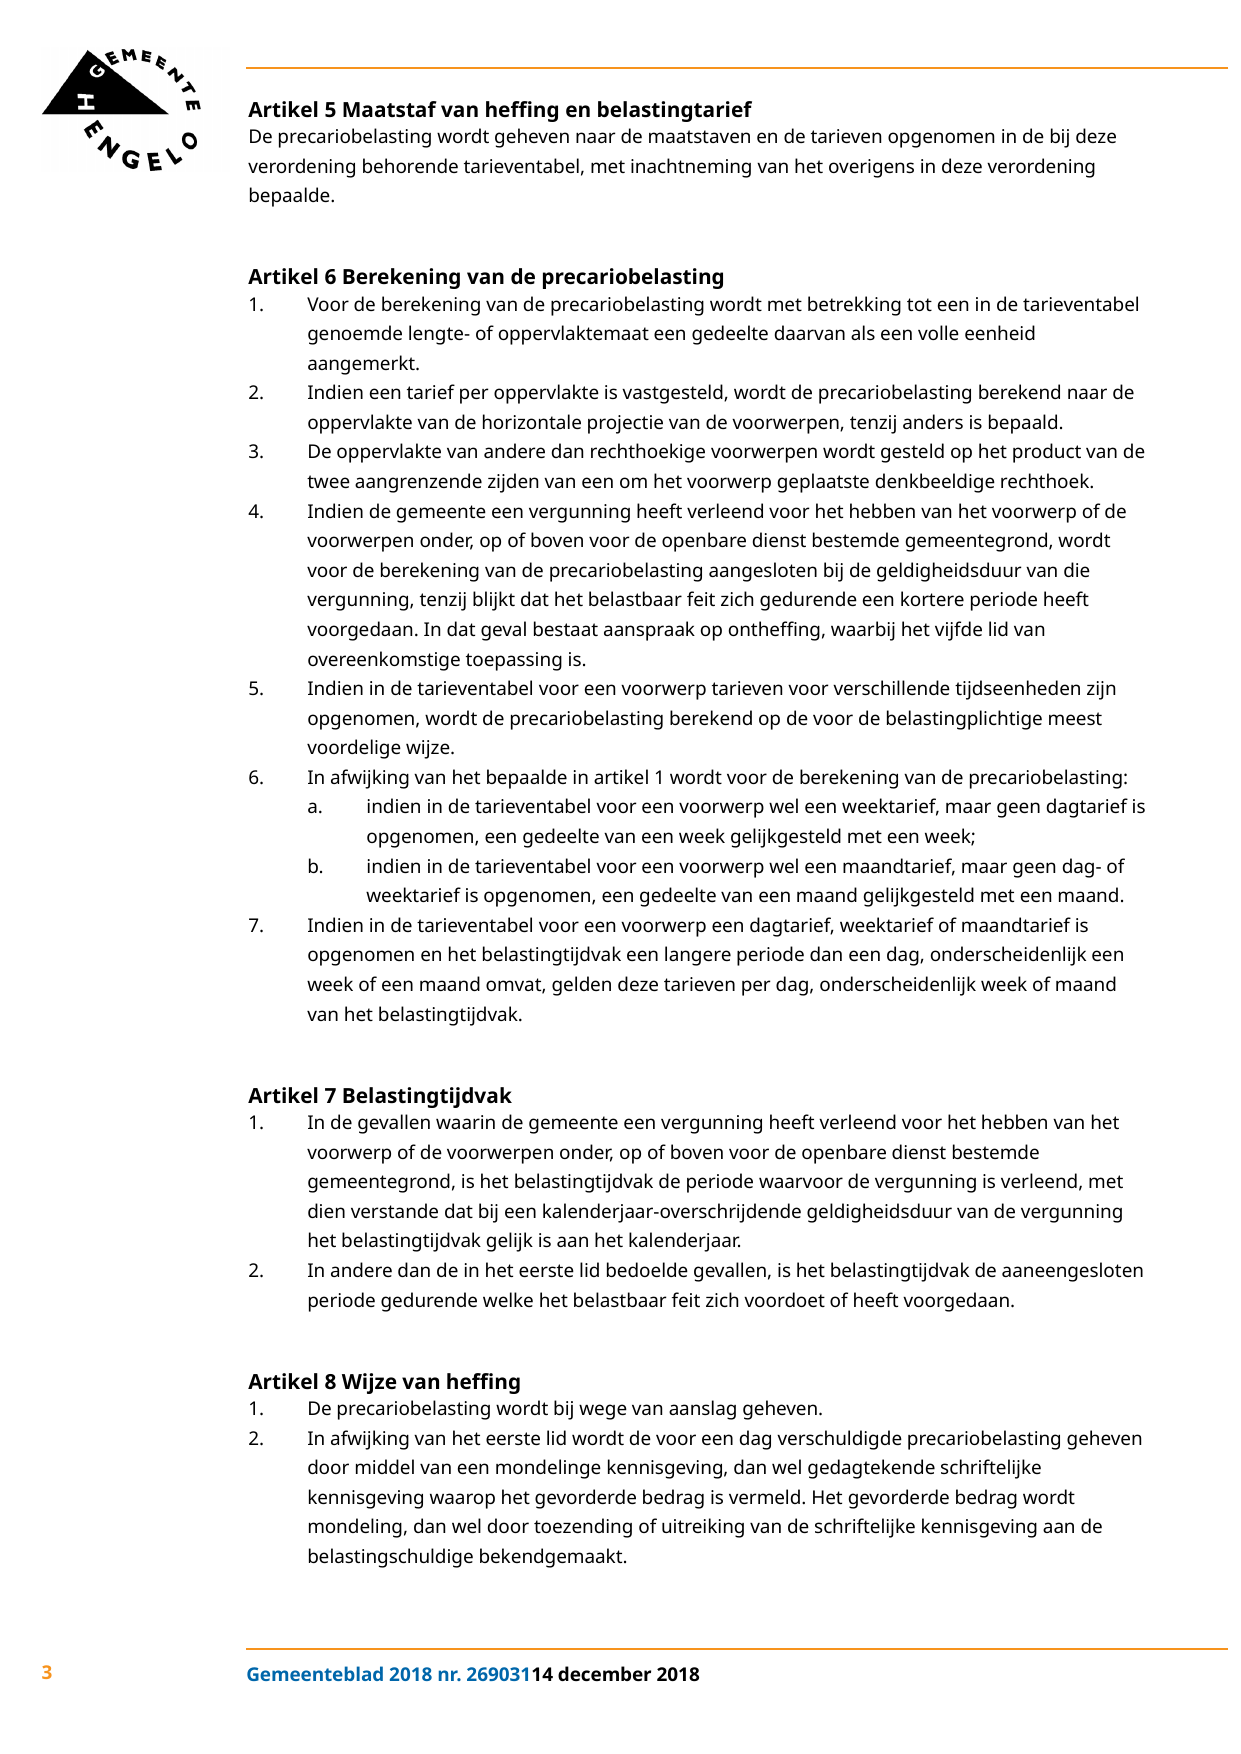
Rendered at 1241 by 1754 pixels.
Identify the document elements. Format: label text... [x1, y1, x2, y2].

list Indien in de tarieventabel voor een voorwerp een dagtarief, weektarief of maandtarief is opgenomen en het belastingtijdvak een langere periode dan een dag, onderscheidenlijk een week of een maand omvat, gelden deze tarieven per dag, onderscheidenlijk week of maand van het belastingtijdvak. [248, 912, 1152, 1027]
text Artikel 8 Wijze van heffing [248, 1367, 1152, 1395]
list In andere dan de in het eerste lid bedoelde gevallen, is het belastingtijdvak de aaneengesloten periode gedurende welke het belastbaar feit zich voordoet of heeft voorgedaan. [248, 1257, 1152, 1312]
list Voor de berekening van de precariobelasting wordt met betrekking tot een in de tarieventabel genoemde lengte- of oppervlaktemaat een gedeelte daarvan als een volle eenheid aangemerkt. [248, 291, 1152, 376]
text Artikel 6 Berekening van de precariobelasting [248, 262, 1152, 291]
list In afwijking van het bepaalde in artikel 1 wordt voor de berekening van de precariobelasting: [248, 764, 1152, 790]
text De precariobelasting wordt geheven naar de maatstaven en de tarieven opgenomen in de bij deze verordening behorende tarieventabel, met inachtneming van het overigens in deze verordening bepaalde. [248, 123, 1152, 208]
list De precariobelasting wordt bij wege van aanslag geheven. [248, 1395, 1152, 1421]
list indien in de tarieventabel voor een voorwerp wel een weektarief, maar geen dagtarief is opgenomen, een gedeelte van een week gelijkgesteld met een week; [307, 794, 1152, 849]
list In afwijking van het eerste lid wordt de voor een dag verschuldigde precariobelasting geheven door middel van een mondelinge kennisgeving, dan wel gedagtekende schriftelijke kennisgeving waarop het gevorderde bedrag is vermeld. Het gevorderde bedrag wordt mondeling, dan wel door toezending of uitreiking van de schriftelijke kennisgeving aan de belastingschuldige bekendgemaakt. [248, 1425, 1152, 1569]
list De oppervlakte van andere dan rechthoekige voorwerpen wordt gesteld op het product van de twee aangrenzende zijden van een om het voorwerp geplaatste denkbeeldige rechthoek. [248, 439, 1152, 494]
list indien in de tarieventabel voor een voorwerp wel een maandtarief, maar geen dag- of weektarief is opgenomen, een gedeelte van een maand gelijkgesteld met een maand. [307, 853, 1152, 908]
picture [41, 47, 231, 172]
list In de gevallen waarin de gemeente een vergunning heeft verleend voor het hebben van het voorwerp of de voorwerpen onder, op of boven voor de openbare dienst bestemde gemeentegrond, is het belastingtijdvak de periode waarvoor de vergunning is verleend, met dien verstande dat bij een kalenderjaar-overschrijdende geldigheidsduur van de vergunning het belastingtijdvak gelijk is aan het kalenderjaar. [248, 1109, 1152, 1253]
text Artikel 7 Belastingtijdvak [248, 1081, 1152, 1109]
list Indien in de tarieventabel voor een voorwerp tarieven voor verschillende tijdseenheden zijn opgenomen, wordt de precariobelasting berekend op de voor de belastingplichtige meest voordelige wijze. [248, 675, 1152, 760]
list Indien een tarief per oppervlakte is vastgesteld, wordt de precariobelasting berekend naar de oppervlakte van de horizontale projectie van de voorwerpen, tenzij anders is bepaald. [248, 379, 1152, 435]
text Artikel 5 Maatstaf van heffing en belastingtarief [248, 95, 1152, 123]
list Indien de gemeente een vergunning heeft verleend voor het hebben van het voorwerp of de voorwerpen onder, op of boven voor de openbare dienst bestemde gemeentegrond, wordt voor de berekening van de precariobelasting aangesloten bij de geldigheidsduur van die vergunning, tenzij blijkt dat het belastbaar feit zich gedurende een kortere periode heeft voorgedaan. In dat geval bestaat aanspraak op ontheffing, waarbij het vijfde lid van overeenkomstige toepassing is. [248, 498, 1152, 672]
